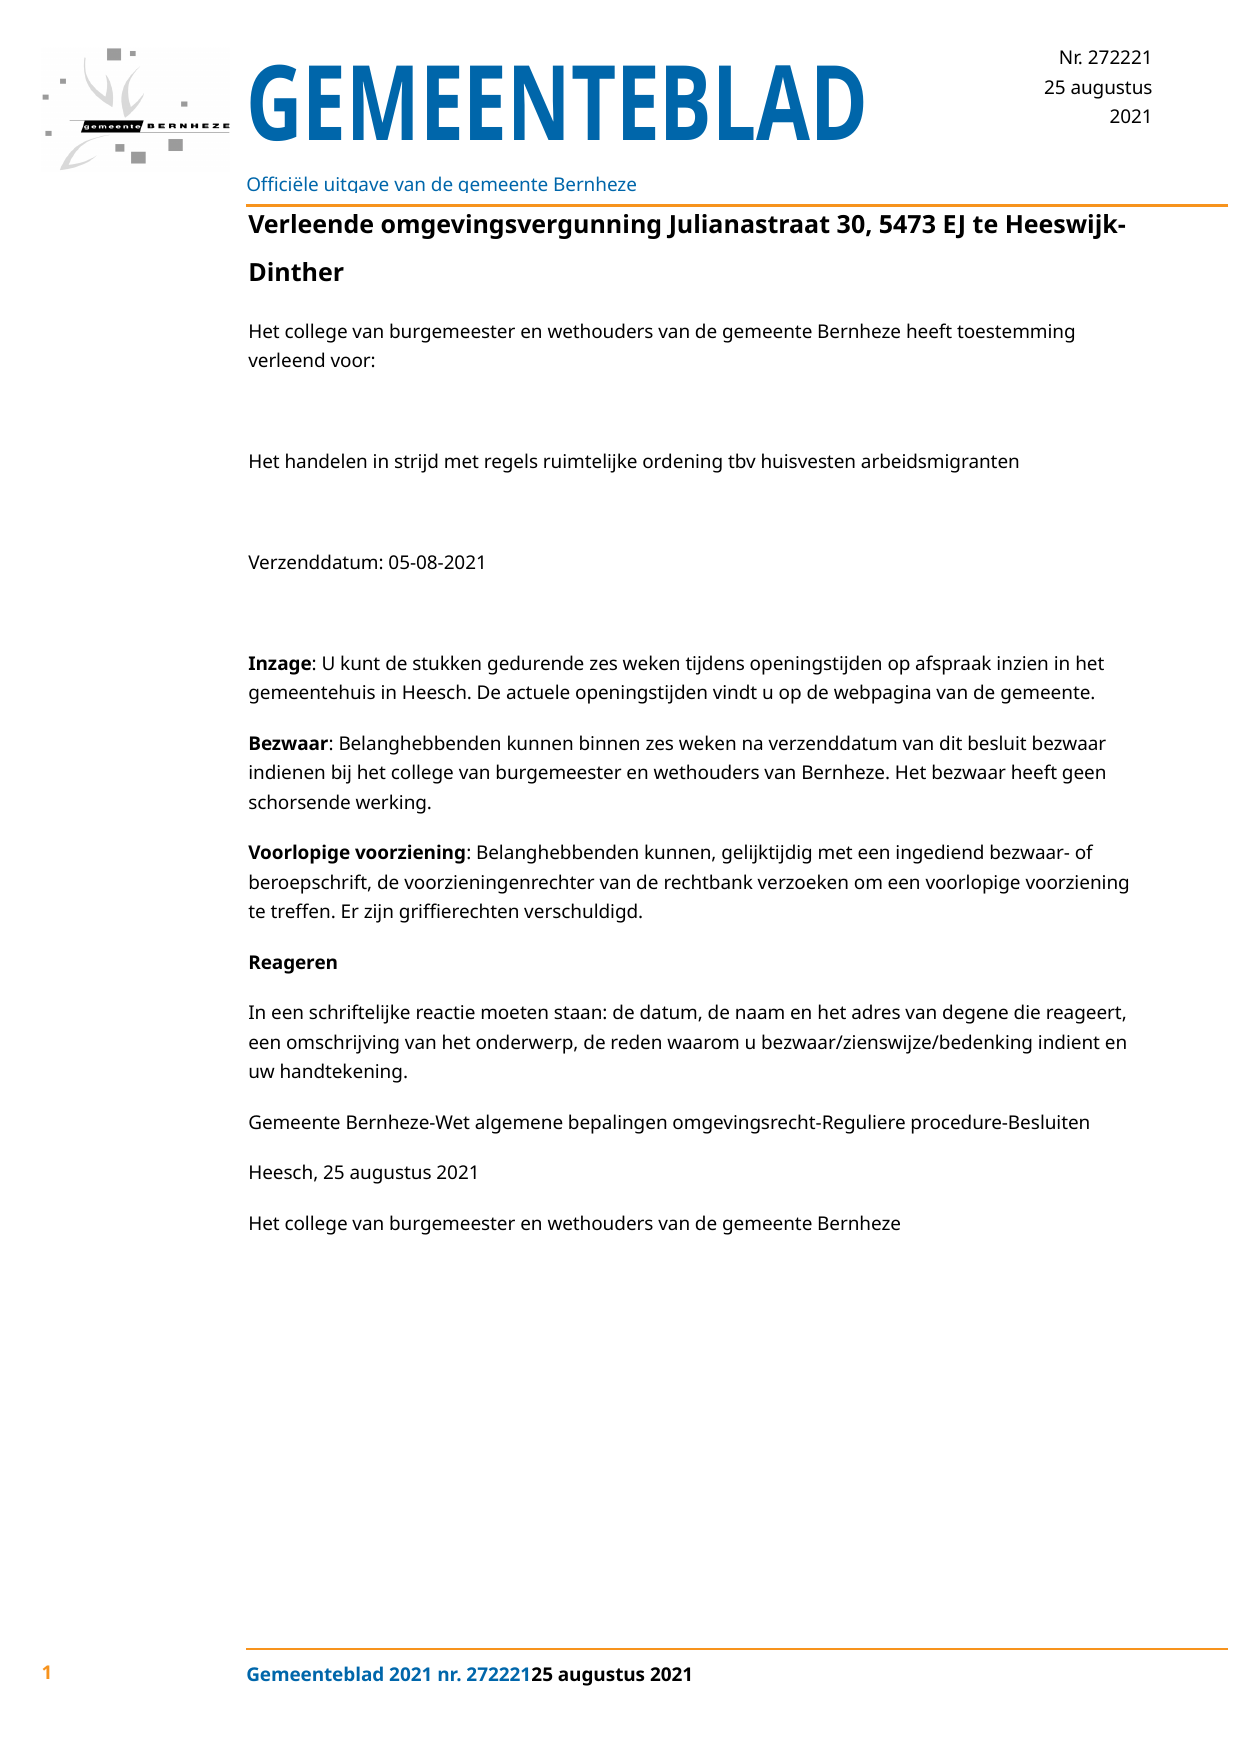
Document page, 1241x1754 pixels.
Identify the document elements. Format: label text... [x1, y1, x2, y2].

text Gemeente Bernheze-Wet algemene bepalingen omgevingsrecht-Reguliere procedure-Besluiten [248, 1109, 1152, 1135]
picture [41, 47, 231, 172]
text Bezwaar: Belanghebbenden kunnen binnen zes weken na verzenddatum van dit besluit bezwaar indienen bij het college van burgemeester en wethouders van Bernheze. Het bezwaar heeft geen schorsende werking. [248, 730, 1152, 815]
text Inzage: U kunt de stukken gedurende zes weken tijdens openingstijden op afspraak inzien in het gemeentehuis in Heesch. De actuele openingstijden vindt u op de webpagina van de gemeente. [248, 650, 1152, 705]
text Heesch, 25 augustus 2021 [248, 1159, 1152, 1185]
text Verzenddatum: 05-08-2021 [248, 549, 1152, 575]
text Het college van burgemeester en wethouders van de gemeente Bernheze [248, 1210, 1152, 1236]
text In een schriftelijke reactie moeten staan: de datum, de naam en het adres van degene die reageert, een omschrijving van het onderwerp, de reden waarom u bezwaar/zienswijze/bedenking indient en uw handtekening. [248, 999, 1152, 1084]
text Verleende omgevingsvergunning Julianastraat 30, 5473 EJ te Heeswijk-Dinther [248, 207, 1152, 288]
text Het handelen in strijd met regels ruimtelijke ordening tbv huisvesten arbeidsmigranten [248, 448, 1152, 474]
text Voorlopige voorziening: Belanghebbenden kunnen, gelijktijdig met een ingediend bezwaar- of beroepschrift, de voorzieningenrechter van de rechtbank verzoeken om een voorlopige voorziening te treffen. Er zijn griffierechten verschuldigd. [248, 839, 1152, 924]
text Het college van burgemeester en wethouders van de gemeente Bernheze heeft toestemming verleend voor: [248, 318, 1152, 373]
text Reageren [248, 949, 1152, 975]
